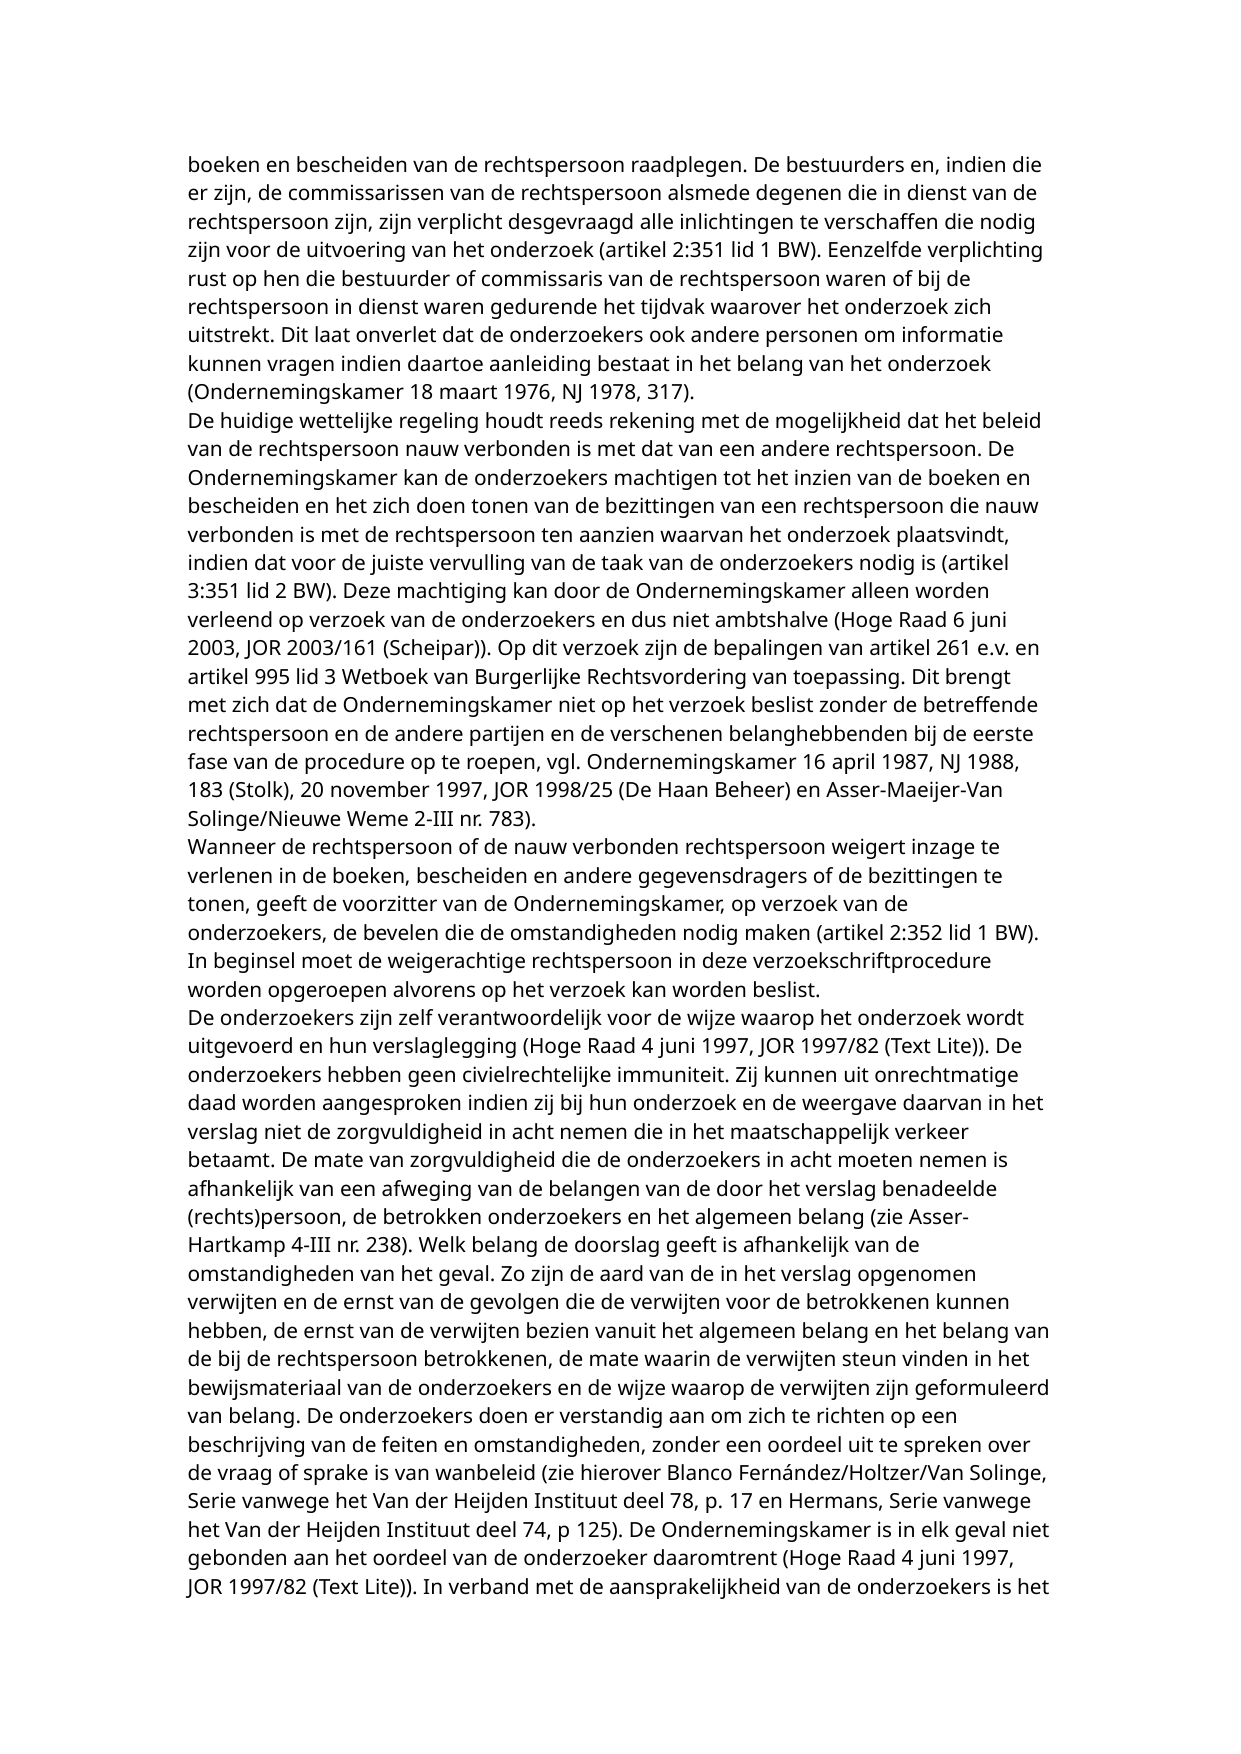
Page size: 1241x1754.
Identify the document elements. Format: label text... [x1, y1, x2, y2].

text boeken en bescheiden van de rechtspersoon raadplegen. De bestuurders en, indien die er zijn, de commissarissen van de rechtspersoon alsmede degenen die in dienst van de rechtspersoon zijn, zijn verplicht desgevraagd alle inlichtingen te verschaffen die nodig zijn voor de uitvoering van het onderzoek (artikel 2:351 lid 1 BW). Eenzelfde verplichting rust op hen die bestuurder of commissaris van de rechtspersoon waren of bij de rechtspersoon in dienst waren gedurende het tijdvak waarover het onderzoek zich uitstrekt. Dit laat onverlet dat de onderzoekers ook andere personen om informatie kunnen vragen indien daartoe aanleiding bestaat in het belang van het onderzoek (Ondernemingskamer 18 maart 1976, NJ 1978, 317). [187, 150, 1053, 406]
text Wanneer de rechtspersoon of de nauw verbonden rechtspersoon weigert inzage te verlenen in de boeken, bescheiden en andere gegevensdragers of de bezittingen te tonen, geeft de voorzitter van de Ondernemingskamer, op verzoek van de onderzoekers, de bevelen die de omstandigheden nodig maken (artikel 2:352 lid 1 BW). In beginsel moet de weigerachtige rechtspersoon in deze verzoekschriftprocedure worden opgeroepen alvorens op het verzoek kan worden beslist. [187, 832, 1053, 1003]
text De huidige wettelijke regeling houdt reeds rekening met de mogelijkheid dat het beleid van de rechtspersoon nauw verbonden is met dat van een andere rechtspersoon. De Ondernemingskamer kan de onderzoekers machtigen tot het inzien van de boeken en bescheiden en het zich doen tonen van de bezittingen van een rechtspersoon die nauw verbonden is met de rechtspersoon ten aanzien waarvan het onderzoek plaatsvindt, indien dat voor de juiste vervulling van de taak van de onderzoekers nodig is (artikel 3:351 lid 2 BW). Deze machtiging kan door de Ondernemingskamer alleen worden verleend op verzoek van de onderzoekers en dus niet ambtshalve (Hoge Raad 6 juni 2003, JOR 2003/161 (Scheipar)). Op dit verzoek zijn de bepalingen van artikel 261 e.v. en artikel 995 lid 3 Wetboek van Burgerlijke Rechtsvordering van toepassing. Dit brengt met zich dat de Ondernemingskamer niet op het verzoek beslist zonder de betreffende rechtspersoon en de andere partijen en de verschenen belanghebbenden bij de eerste fase van de procedure op te roepen, vgl. Ondernemingskamer 16 april 1987, NJ 1988, 183 (Stolk), 20 november 1997, JOR 1998/25 (De Haan Beheer) en Asser-Maeijer-Van Solinge/Nieuwe Weme 2-III nr. 783). [187, 406, 1053, 832]
text De onderzoekers zijn zelf verantwoordelijk voor de wijze waarop het onderzoek wordt uitgevoerd en hun verslaglegging (Hoge Raad 4 juni 1997, JOR 1997/82 (Text Lite)). De onderzoekers hebben geen civielrechtelijke immuniteit. Zij kunnen uit onrechtmatige daad worden aangesproken indien zij bij hun onderzoek en de weergave daarvan in het verslag niet de zorgvuldigheid in acht nemen die in het maatschappelijk verkeer betaamt. De mate van zorgvuldigheid die de onderzoekers in acht moeten nemen is afhankelijk van een afweging van de belangen van de door het verslag benadeelde (rechts)persoon, de betrokken onderzoekers en het algemeen belang (zie Asser-Hartkamp 4-III nr. 238). Welk belang de doorslag geeft is afhankelijk van de omstandigheden van het geval. Zo zijn de aard van de in het verslag opgenomen verwijten en de ernst van de gevolgen die de verwijten voor de betrokkenen kunnen hebben, de ernst van de verwijten bezien vanuit het algemeen belang en het belang van de bij de rechtspersoon betrokkenen, de mate waarin de verwijten steun vinden in het bewijsmateriaal van de onderzoekers en de wijze waarop de verwijten zijn geformuleerd van belang. De onderzoekers doen er verstandig aan om zich te richten op een beschrijving van de feiten en omstandigheden, zonder een oordeel uit te spreken over de vraag of sprake is van wanbeleid (zie hierover Blanco Fernández/Holtzer/Van Solinge, Serie vanwege het Van der Heijden Instituut deel 78, p. 17 en Hermans, Serie vanwege het Van der Heijden Instituut deel 74, p 125). De Ondernemingskamer is in elk geval niet gebonden aan het oordeel van de onderzoeker daaromtrent (Hoge Raad 4 juni 1997, JOR 1997/82 (Text Lite)). In verband met de aansprakelijkheid van de onderzoekers is het [187, 1003, 1053, 1600]
